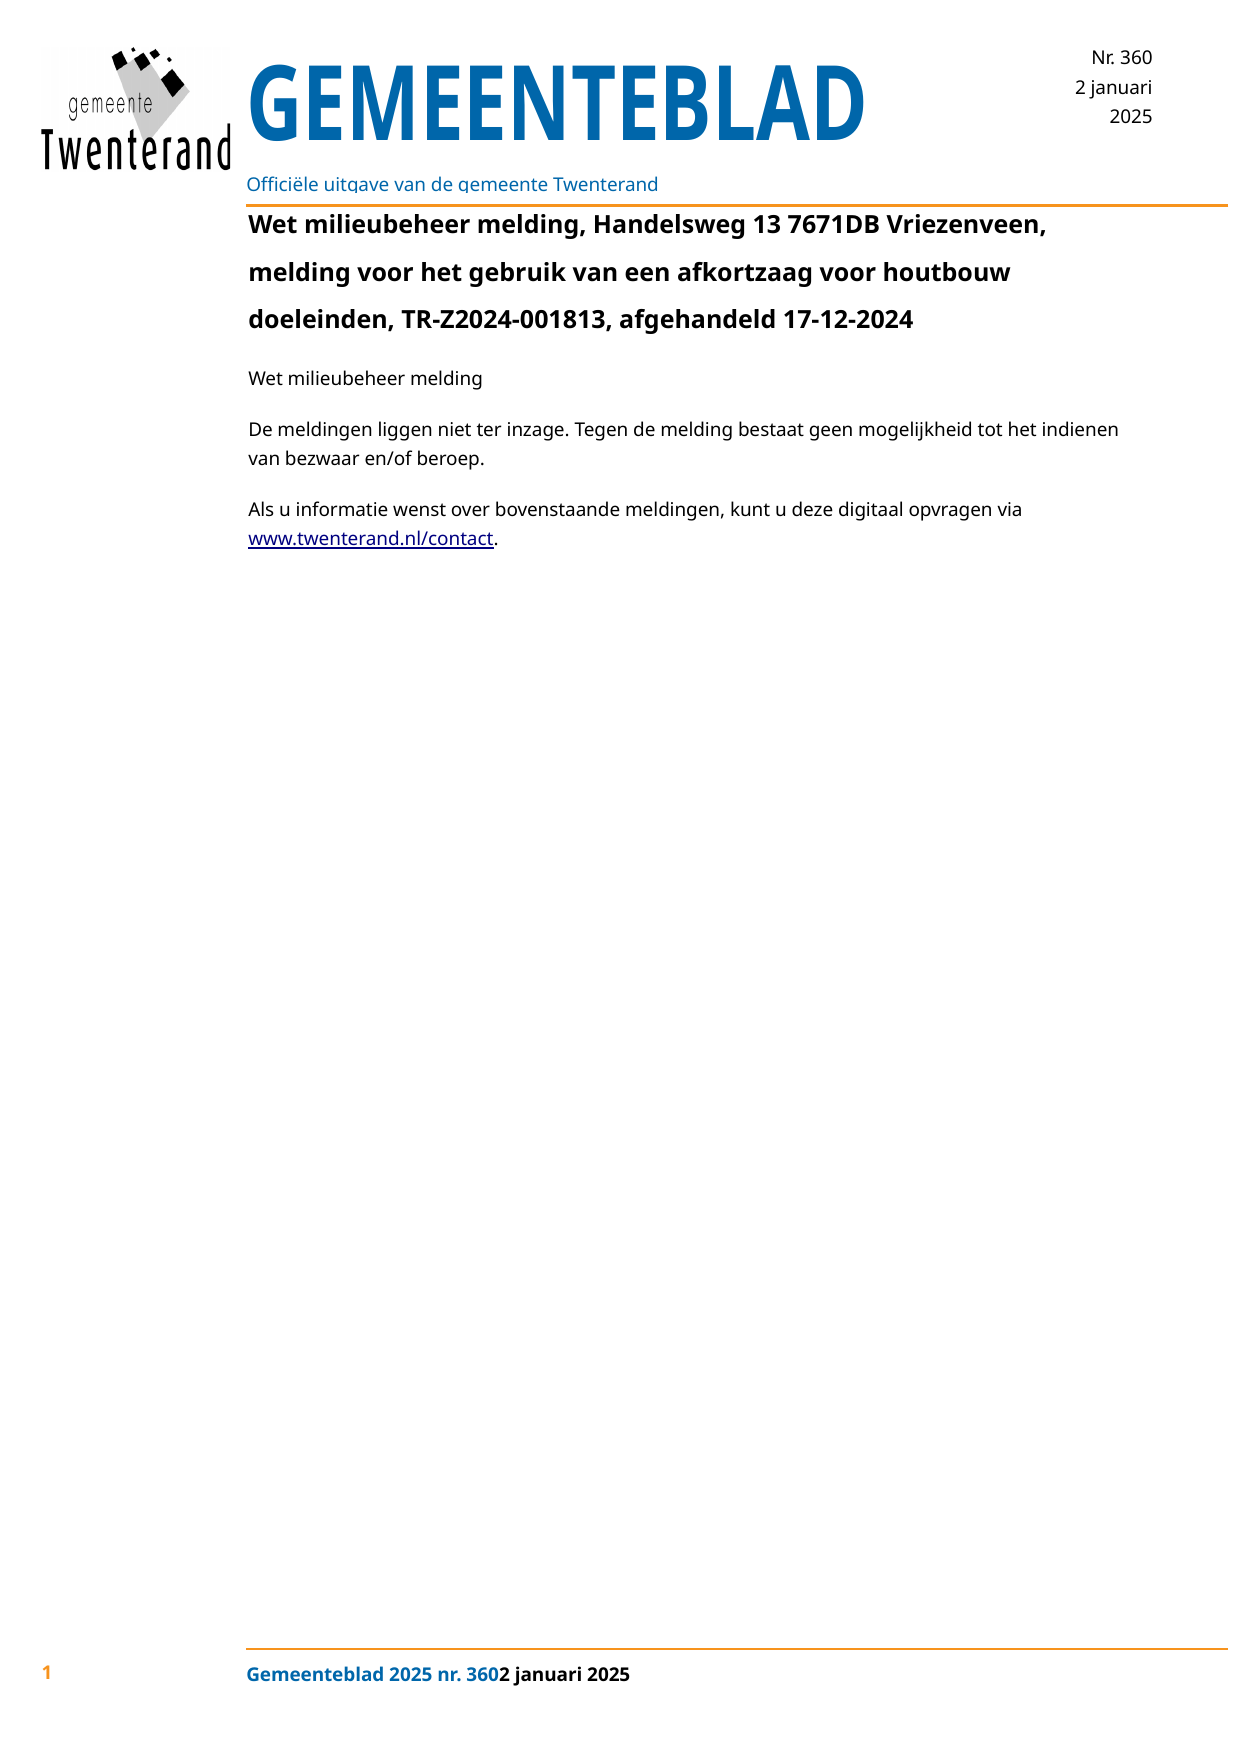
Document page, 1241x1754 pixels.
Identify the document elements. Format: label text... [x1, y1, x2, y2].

text Als u informatie wenst over bovenstaande meldingen, kunt u deze digitaal opvragen via www.twenterand.nl/contact. [248, 496, 1152, 551]
text Wet milieubeheer melding [248, 366, 1152, 391]
text De meldingen liggen niet ter inzage. Tegen de melding bestaat geen mogelijkheid tot het indienen van bezwaar en/of beroep. [248, 416, 1152, 471]
picture [41, 47, 231, 172]
text Wet milieubeheer melding, Handelsweg 13 7671DB Vriezenveen, melding voor het gebruik van een afkortzaag voor houtbouw doeleinden, TR-Z2024-001813, afgehandeld 17-12-2024 [248, 207, 1152, 336]
